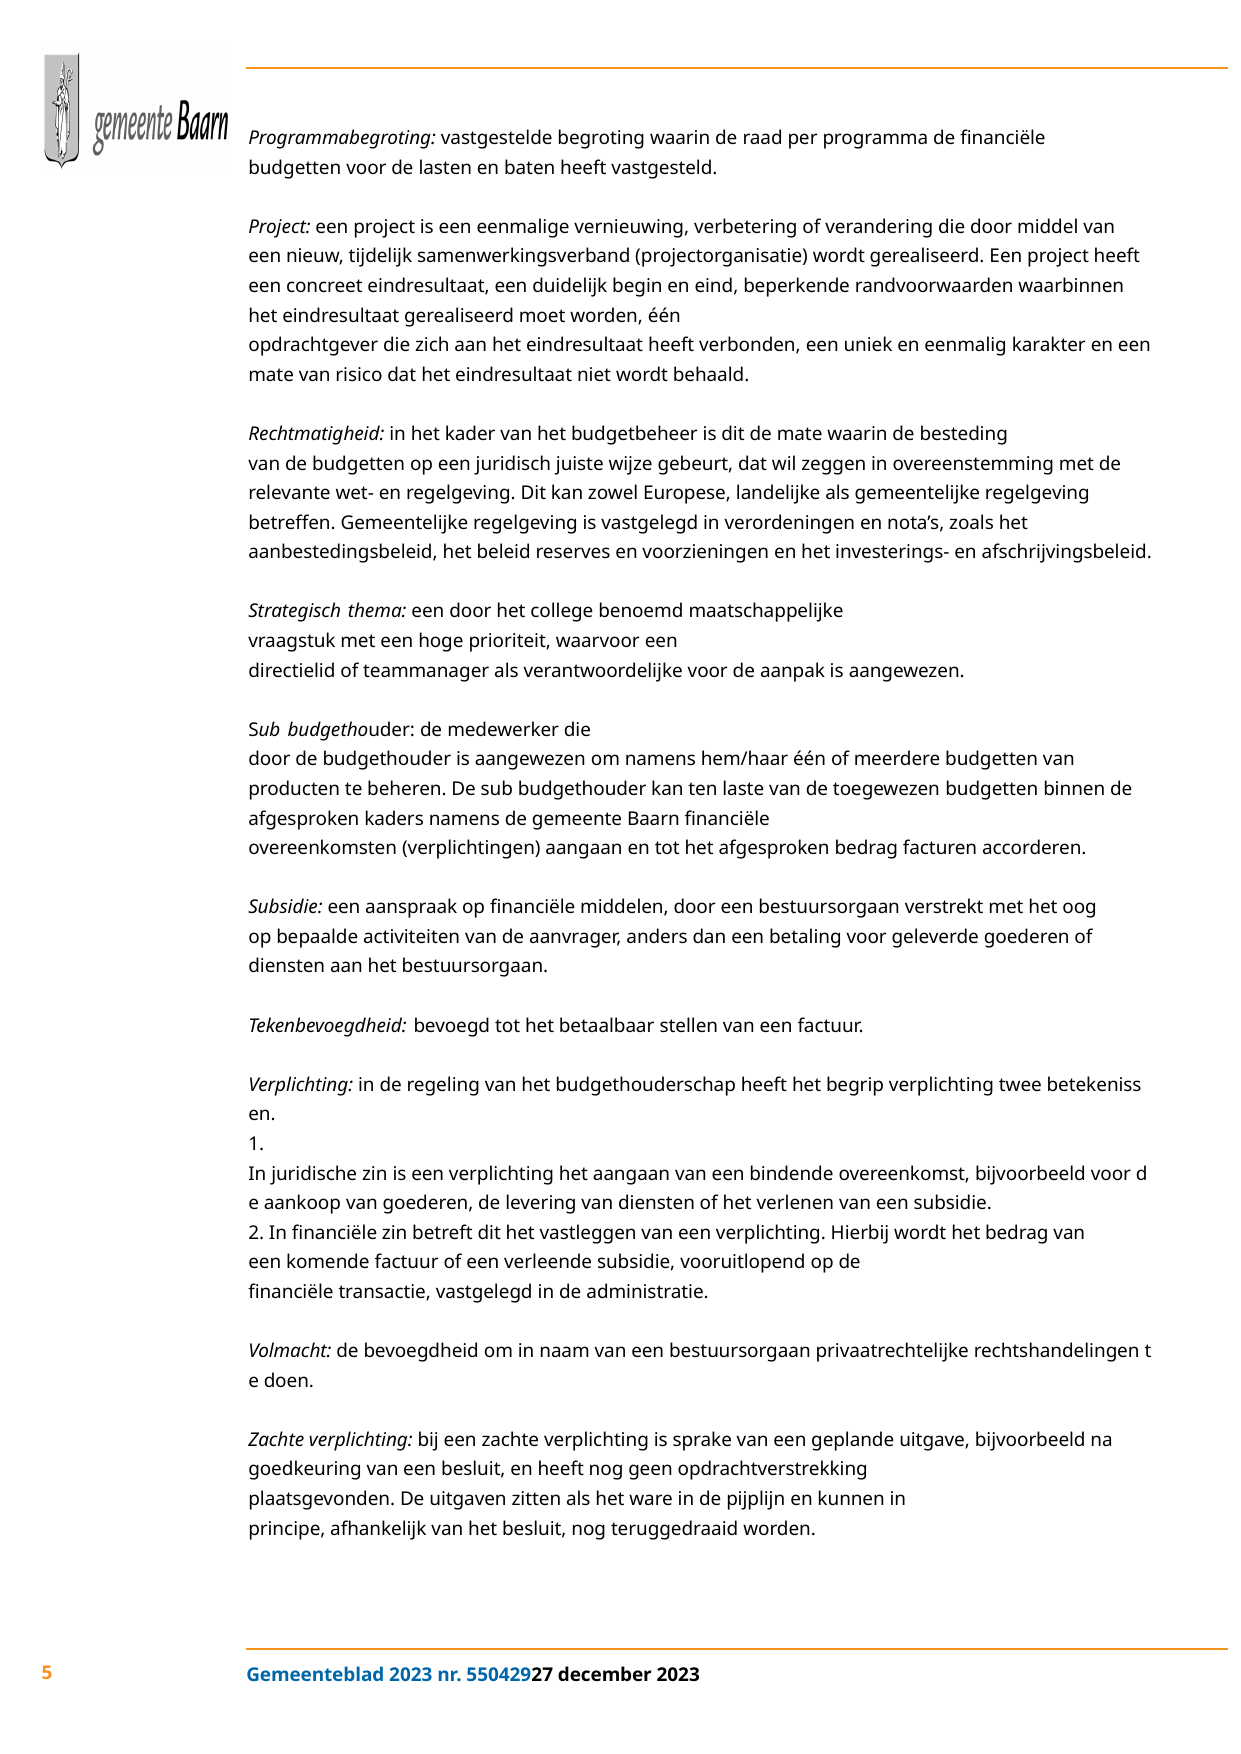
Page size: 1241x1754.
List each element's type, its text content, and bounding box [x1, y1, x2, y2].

text 2. In financiële zin betreft dit het vastleggen van een verplichting. Hierbij wordt het bedrag van een komende factuur of een verleende subsidie, vooruitlopend op de financiële transactie, vastgelegd in de administratie. [248, 1219, 1152, 1304]
text Subsidie: een aanspraak op financiële middelen, door een bestuursorgaan verstrekt met het oog op bepaalde activiteiten van de aanvrager, anders dan een betaling voor geleverde goederen of diensten aan het bestuursorgaan. [248, 893, 1152, 978]
picture [41, 47, 231, 172]
text Project: een project is een eenmalige vernieuwing, verbetering of verandering die door middel van een nieuw, tijdelijk samenwerkingsverband (projectorganisatie) wordt gerealiseerd. Een project heeft een concreet eindresultaat, een duidelijk begin en eind, beperkende randvoorwaarden waarbinnen het eindresultaat gerealiseerd moet worden, één opdrachtgever die zich aan het eindresultaat heeft verbonden, een uniek en eenmalig karakter en een mate van risico dat het eindresultaat niet wordt behaald. [248, 213, 1152, 387]
text 1. In juridische zin is een verplichting het aangaan van een bindende overeenkomst, bijvoorbeeld voor de aankoop van goederen, de levering van diensten of het verlenen van een subsidie. [248, 1130, 1152, 1215]
text Rechtmatigheid: in het kader van het budgetbeheer is dit de mate waarin de besteding van de budgetten op een juridisch juiste wijze gebeurt, dat wil zeggen in overeenstemming met de relevante wet- en regelgeving. Dit kan zowel Europese, landelijke als gemeentelijke regelgeving betreffen. Gemeentelijke regelgeving is vastgelegd in verordeningen en nota’s, zoals het aanbestedingsbeleid, het beleid reserves en voorzieningen en het investerings- en afschrijvingsbeleid. [248, 420, 1152, 564]
text Volmacht: de bevoegdheid om in naam van een bestuursorgaan privaatrechtelijke rechtshandelingen te doen. [248, 1337, 1152, 1393]
text Zachte verplichting: bij een zachte verplichting is sprake van een geplande uitgave, bijvoorbeeld na goedkeuring van een besluit, en heeft nog geen opdrachtverstrekking plaatsgevonden. De uitgaven zitten als het ware in de pijplijn en kunnen in principe, afhankelijk van het besluit, nog teruggedraaid worden. [248, 1426, 1152, 1541]
text Programmabegroting: vastgestelde begroting waarin de raad per programma de financiële budgetten voor de lasten en baten heeft vastgesteld. [248, 124, 1152, 180]
text Strategisch thema: een door het college benoemd maatschappelijke vraagstuk met een hoge prioriteit, waarvoor een directielid of teammanager als verantwoordelijke voor de aanpak is aangewezen. [248, 598, 1152, 683]
text Sub budgethouder: de medewerker die door de budgethouder is aangewezen om namens hem/haar één of meerdere budgetten van producten te beheren. De sub budgethouder kan ten laste van de toegewezen budgetten binnen de afgesproken kaders namens de gemeente Baarn financiële overeenkomsten (verplichtingen) aangaan en tot het afgesproken bedrag facturen accorderen. [248, 716, 1152, 860]
text Verplichting: in de regeling van het budgethouderschap heeft het begrip verplichting twee betekenissen. [248, 1071, 1152, 1126]
text Tekenbevoegdheid: bevoegd tot het betaalbaar stellen van een factuur. [248, 1012, 1152, 1038]
